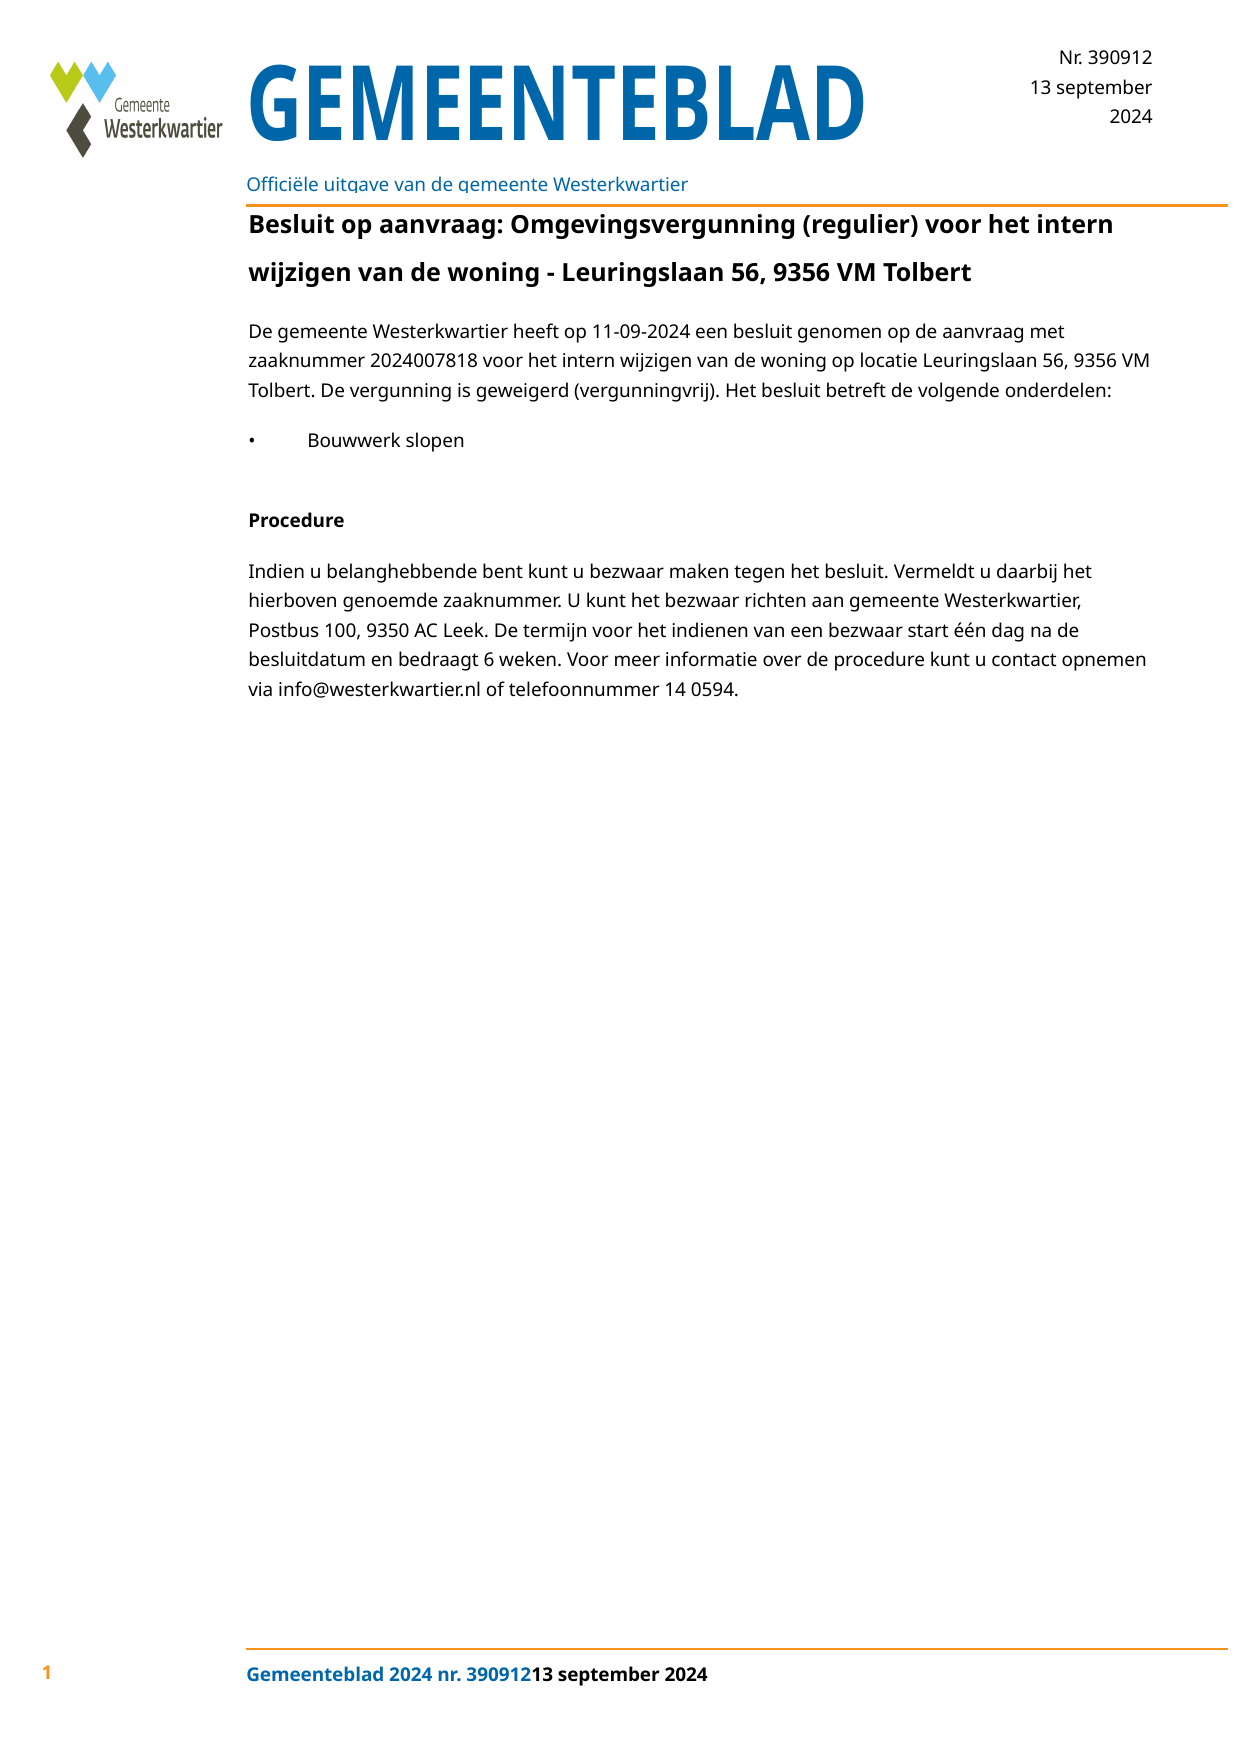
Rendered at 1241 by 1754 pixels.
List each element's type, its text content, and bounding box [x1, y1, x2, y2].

text Indien u belanghebbende bent kunt u bezwaar maken tegen het besluit. Vermeldt u daarbij het hierboven genoemde zaaknummer. U kunt het bezwaar richten aan gemeente Westerkwartier, Postbus 100, 9350 AC Leek. De termijn voor het indienen van een bezwaar start één dag na de besluitdatum en bedraagt 6 weken. Voor meer informatie over de procedure kunt u contact opnemen via info@westerkwartier.nl of telefoonnummer 14 0594. [248, 558, 1152, 702]
text De gemeente Westerkwartier heeft op 11-09-2024 een besluit genomen op de aanvraag met zaaknummer 2024007818 voor het intern wijzigen van de woning op locatie Leuringslaan 56, 9356 VM Tolbert. De vergunning is geweigerd (vergunningvrij). Het besluit betreft de volgende onderdelen: [248, 318, 1152, 403]
picture [41, 47, 231, 172]
text Procedure [248, 507, 1152, 533]
list Bouwwerk slopen [248, 427, 1152, 453]
text Besluit op aanvraag: Omgevingsvergunning (regulier) voor het intern wijzigen van de woning - Leuringslaan 56, 9356 VM Tolbert [248, 207, 1152, 288]
